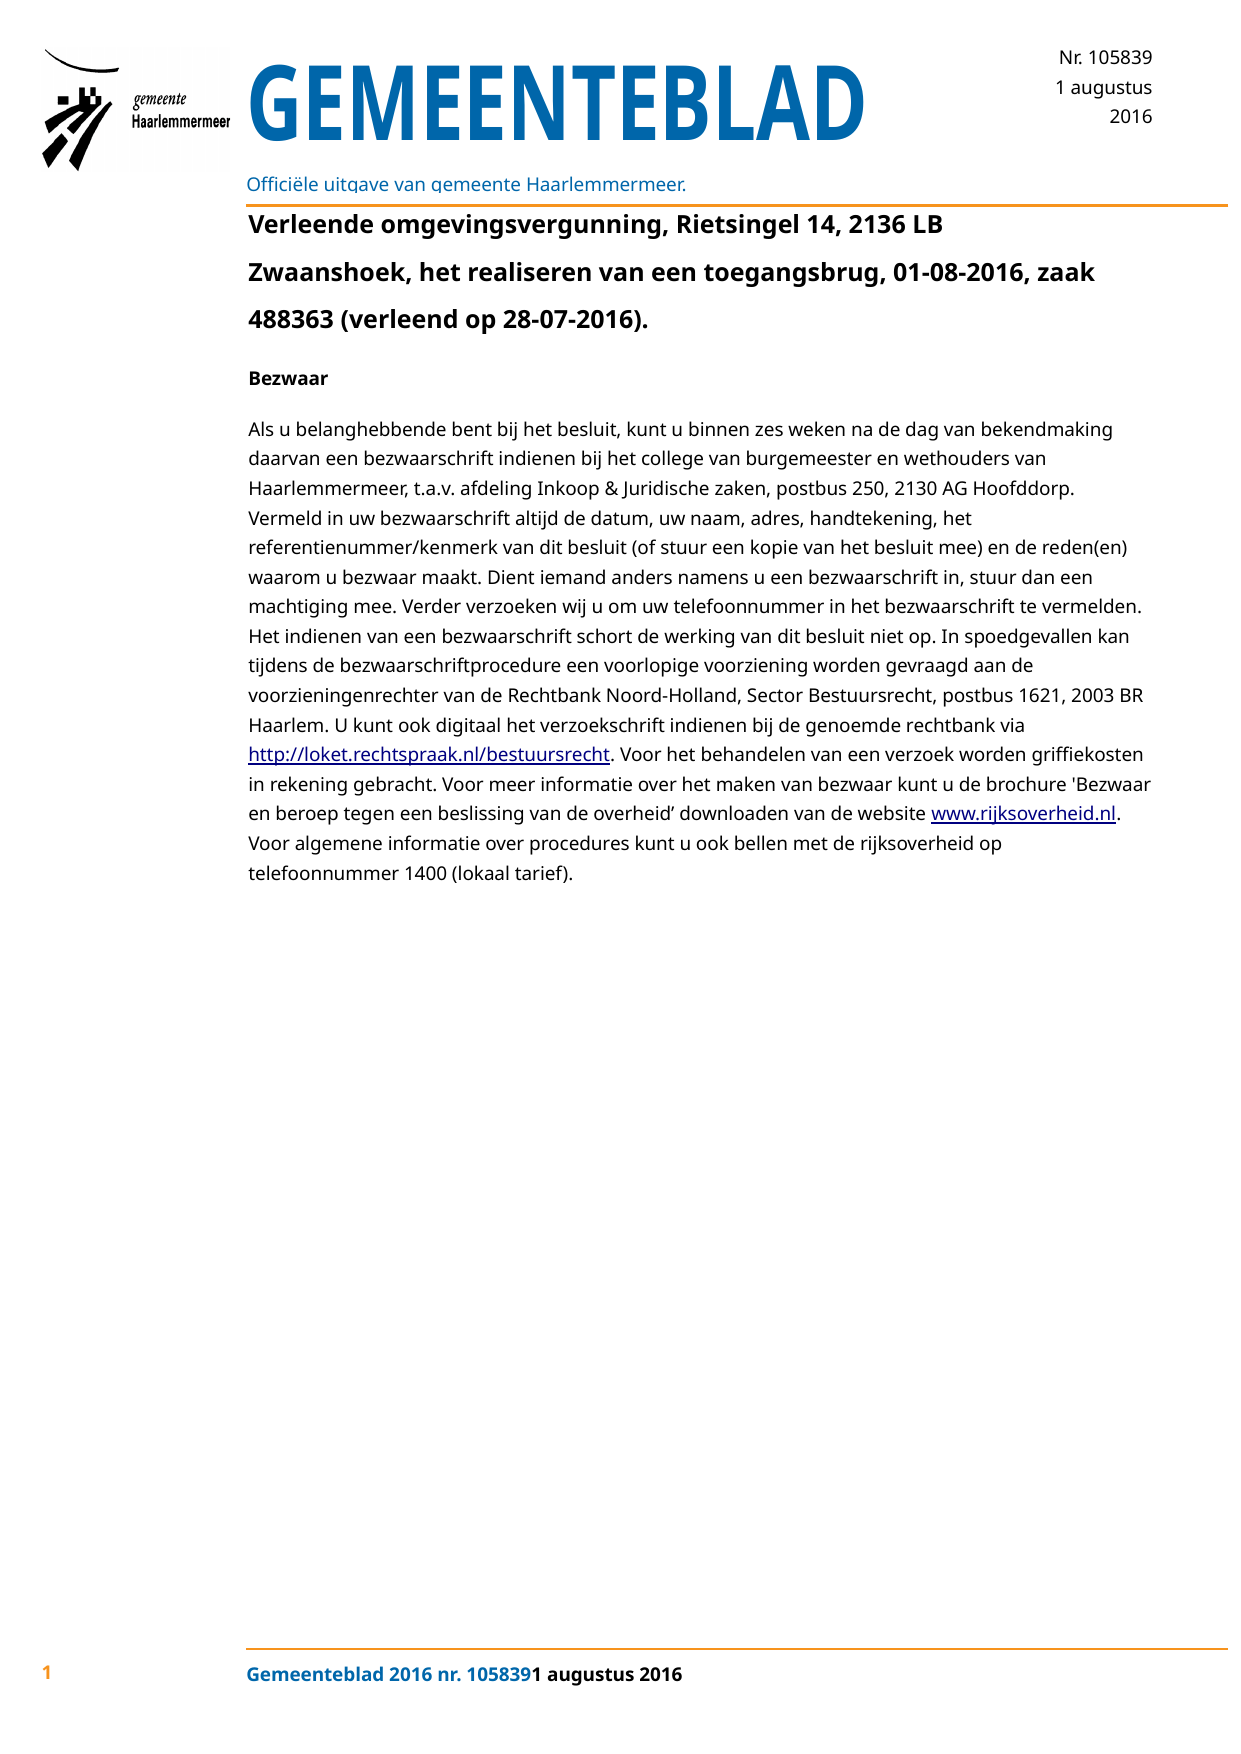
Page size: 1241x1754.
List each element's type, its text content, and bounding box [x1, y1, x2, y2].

text Verleende omgevingsvergunning, Rietsingel 14, 2136 LB Zwaanshoek, het realiseren van een toegangsbrug, 01-08-2016, zaak 488363 (verleend op 28-07-2016). [248, 207, 1152, 336]
picture [41, 47, 231, 172]
text Bezwaar [248, 366, 1152, 391]
text Als u belanghebbende bent bij het besluit, kunt u binnen zes weken na de dag van bekendmaking daarvan een bezwaarschrift indienen bij het college van burgemeester en wethouders van Haarlemmermeer, t.a.v. afdeling Inkoop & Juridische zaken, postbus 250, 2130 AG Hoofddorp. Vermeld in uw bezwaarschrift altijd de datum, uw naam, adres, handtekening, het referentienummer/kenmerk van dit besluit (of stuur een kopie van het besluit mee) en de reden(en) waarom u bezwaar maakt. Dient iemand anders namens u een bezwaarschrift in, stuur dan een machtiging mee. Verder verzoeken wij u om uw telefoonnummer in het bezwaarschrift te vermelden. Het indienen van een bezwaarschrift schort de werking van dit besluit niet op. In spoedgevallen kan tijdens de bezwaarschriftprocedure een voorlopige voorziening worden gevraagd aan de voorzieningenrechter van de Rechtbank Noord-Holland, Sector Bestuursrecht, postbus 1621, 2003 BR Haarlem. U kunt ook digitaal het verzoekschrift indienen bij de genoemde rechtbank via http://loket.rechtspraak.nl/bestuursrecht. Voor het behandelen van een verzoek worden griffiekosten in rekening gebracht. Voor meer informatie over het maken van bezwaar kunt u de brochure 'Bezwaar en beroep tegen een beslissing van de overheid’ downloaden van de website www.rijksoverheid.nl. Voor algemene informatie over procedures kunt u ook bellen met de rijksoverheid op telefoonnummer 1400 (lokaal tarief). [248, 416, 1152, 885]
